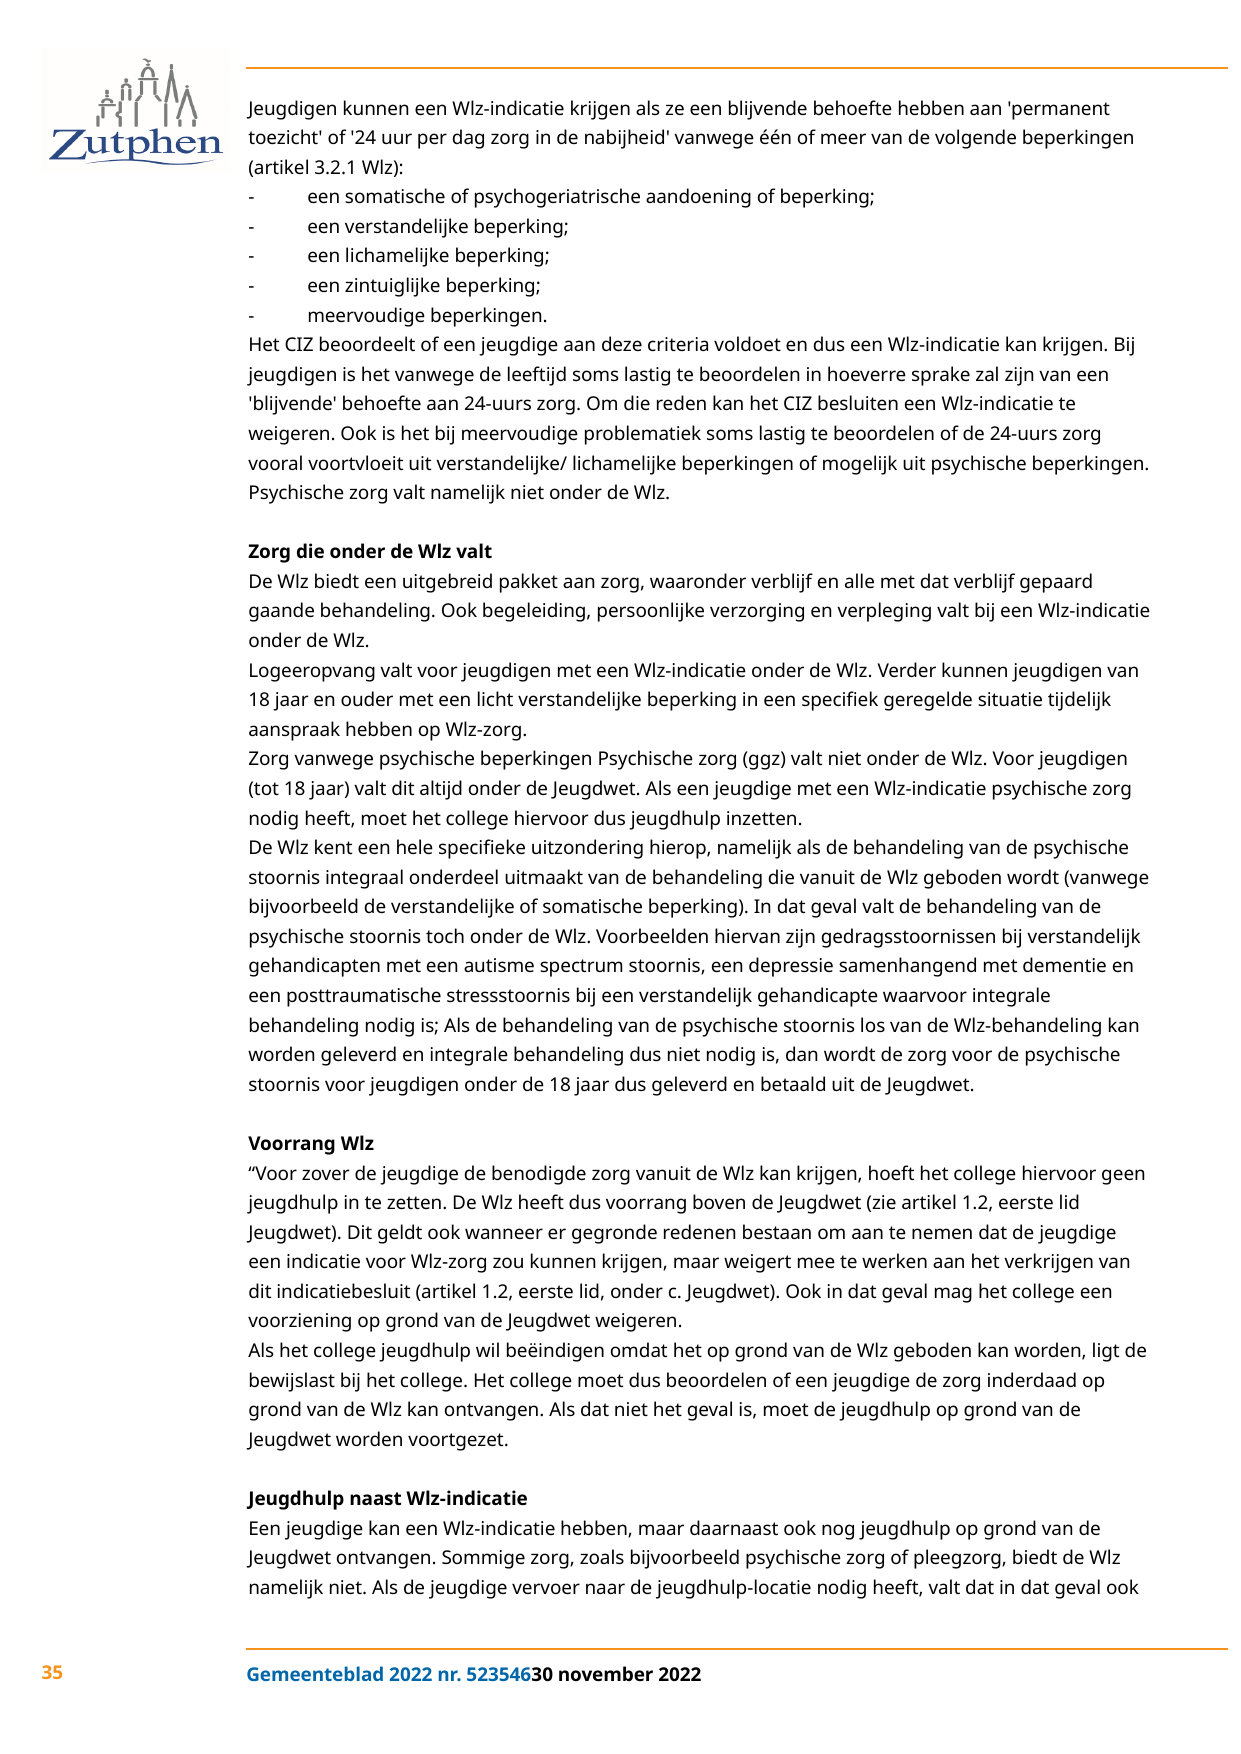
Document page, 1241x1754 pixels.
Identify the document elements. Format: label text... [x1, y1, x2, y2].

text Logeeropvang valt voor jeugdigen met een Wlz-indicatie onder de Wlz. Verder kunnen jeugdigen van 18 jaar en ouder met een licht verstandelijke beperking in een specifiek geregelde situatie tijdelijk aanspraak hebben op Wlz-zorg. [248, 657, 1152, 742]
text Voorrang Wlz [248, 1130, 1152, 1156]
text Een jeugdige kan een Wlz-indicatie hebben, maar daarnaast ook nog jeugdhulp op grond van de Jeugdwet ontvangen. Sommige zorg, zoals bijvoorbeeld psychische zorg of pleegzorg, biedt de Wlz namelijk niet. Als de jeugdige vervoer naar de jeugdhulp-locatie nodig heeft, valt dat in dat geval ook [248, 1515, 1152, 1600]
list een lichamelijke beperking; [248, 243, 1152, 268]
text Het CIZ beoordeelt of een jeugdige aan deze criteria voldoet en dus een Wlz-indicatie kan krijgen. Bij jeugdigen is het vanwege de leeftijd soms lastig te beoordelen in hoeverre sprake zal zijn van een 'blijvende' behoefte aan 24-uurs zorg. Om die reden kan het CIZ besluiten een Wlz-indicatie te weigeren. Ook is het bij meervoudige problematiek soms lastig te beoordelen of de 24-uurs zorg vooral voortvloeit uit verstandelijke/ lichamelijke beperkingen of mogelijk uit psychische beperkingen. Psychische zorg valt namelijk niet onder de Wlz. [248, 331, 1152, 505]
text Jeugdigen kunnen een Wlz-indicatie krijgen als ze een blijvende behoefte hebben aan 'permanent toezicht' of '24 uur per dag zorg in de nabijheid' vanwege één of meer van de volgende beperkingen (artikel 3.2.1 Wlz): [248, 95, 1152, 180]
text Zorg vanwege psychische beperkingen Psychische zorg (ggz) valt niet onder de Wlz. Voor jeugdigen (tot 18 jaar) valt dit altijd onder de Jeugdwet. Als een jeugdige met een Wlz-indicatie psychische zorg nodig heeft, moet het college hiervoor dus jeugdhulp inzetten. [248, 746, 1152, 831]
text “Voor zover de jeugdige de benodigde zorg vanuit de Wlz kan krijgen, hoeft het college hiervoor geen jeugdhulp in te zetten. De Wlz heeft dus voorrang boven de Jeugdwet (zie artikel 1.2, eerste lid Jeugdwet). Dit geldt ook wanneer er gegronde redenen bestaan om aan te nemen dat de jeugdige een indicatie voor Wlz-zorg zou kunnen krijgen, maar weigert mee te werken aan het verkrijgen van dit indicatiebesluit (artikel 1.2, eerste lid, onder c. Jeugdwet). Ook in dat geval mag het college een voorziening op grond van de Jeugdwet weigeren. [248, 1160, 1152, 1333]
list een somatische of psychogeriatrische aandoening of beperking; [248, 183, 1152, 209]
text De Wlz kent een hele specifieke uitzondering hierop, namelijk als de behandeling van de psychische stoornis integraal onderdeel uitmaakt van de behandeling die vanuit de Wlz geboden wordt (vanwege bijvoorbeeld de verstandelijke of somatische beperking). In dat geval valt de behandeling van de psychische stoornis toch onder de Wlz. Voorbeelden hiervan zijn gedragsstoornissen bij verstandelijk gehandicapten met een autisme spectrum stoornis, een depressie samenhangend met dementie en een posttraumatische stressstoornis bij een verstandelijk gehandicapte waarvoor integrale behandeling nodig is; Als de behandeling van de psychische stoornis los van de Wlz-behandeling kan worden geleverd en integrale behandeling dus niet nodig is, dan wordt de zorg voor de psychische stoornis voor jeugdigen onder de 18 jaar dus geleverd en betaald uit de Jeugdwet. [248, 834, 1152, 1097]
text Als het college jeugdhulp wil beëindigen omdat het op grond van de Wlz geboden kan worden, ligt de bewijslast bij het college. Het college moet dus beoordelen of een jeugdige de zorg inderdaad op grond van de Wlz kan ontvangen. Als dat niet het geval is, moet de jeugdhulp op grond van de Jeugdwet worden voortgezet. [248, 1337, 1152, 1452]
text Zorg die onder de Wlz valt [248, 538, 1152, 564]
text Jeugdhulp naast Wlz-indicatie [248, 1485, 1152, 1511]
list een zintuiglijke beperking; [248, 272, 1152, 298]
list meervoudige beperkingen. [248, 302, 1152, 328]
picture [41, 47, 231, 172]
text De Wlz biedt een uitgebreid pakket aan zorg, waaronder verblijf en alle met dat verblijf gepaard gaande behandeling. Ook begeleiding, persoonlijke verzorging en verpleging valt bij een Wlz-indicatie onder de Wlz. [248, 568, 1152, 653]
list een verstandelijke beperking; [248, 213, 1152, 239]
